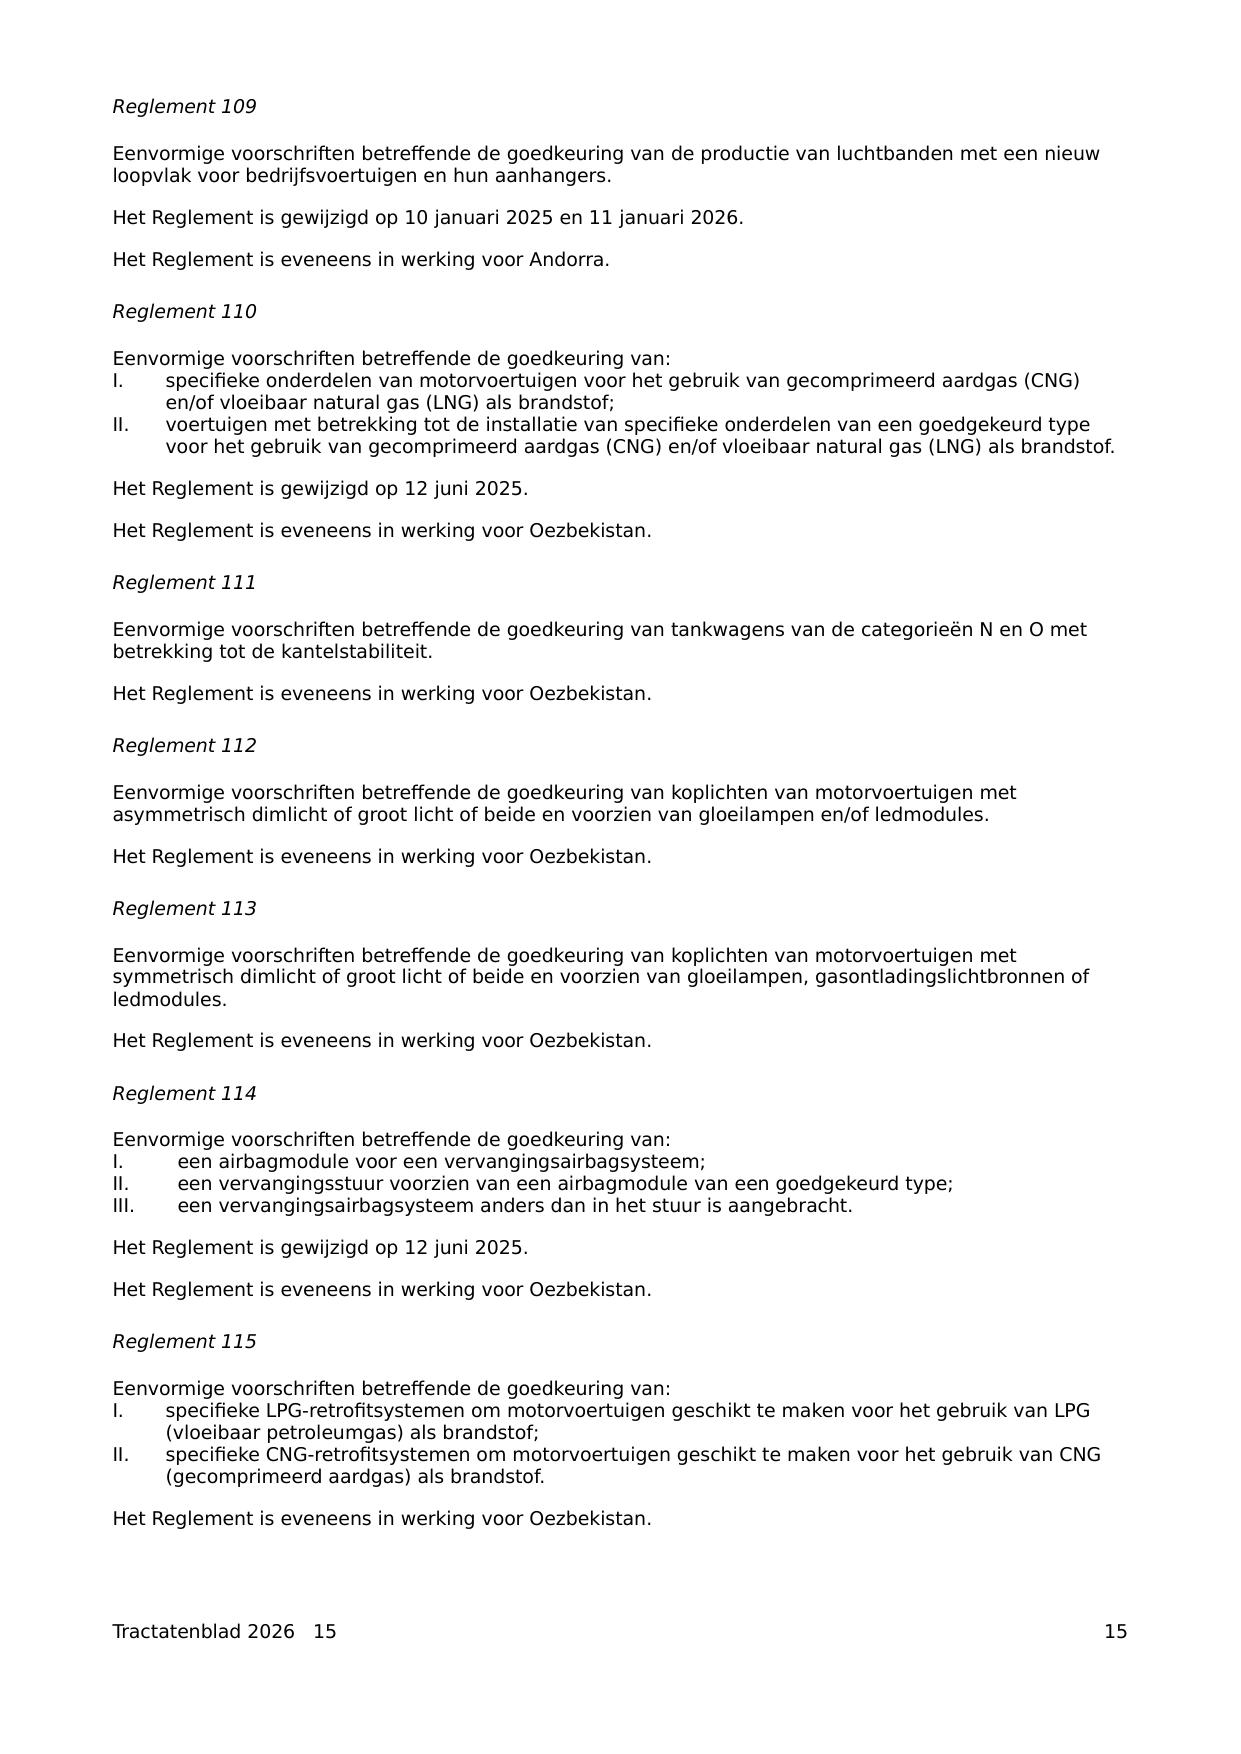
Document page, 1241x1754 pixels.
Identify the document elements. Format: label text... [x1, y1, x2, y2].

text III. een vervangingsairbagsysteem anders dan in het stuur is aangebracht. [112, 1195, 1128, 1217]
subtitle Reglement 112 [112, 734, 1128, 757]
text Het Reglement is eveneens in werking voor Oezbekistan. [112, 1279, 1128, 1301]
text Eenvormige voorschriften betreffende de goedkeuring van: [112, 1378, 1128, 1400]
subtitle Reglement 109 [112, 96, 1128, 118]
text II. voertuigen met betrekking tot de installatie van specifieke onderdelen van een goedgekeurd type voor het gebruik van gecomprimeerd aardgas (CNG) en/of vloeibaar natural gas (LNG) als brandstof. [112, 414, 1128, 458]
text Eenvormige voorschriften betreffende de goedkeuring van de productie van luchtbanden met een nieuw loopvlak voor bedrijfsvoertuigen en hun aanhangers. [112, 143, 1128, 187]
subtitle Reglement 110 [112, 301, 1128, 323]
text I. een airbagmodule voor een vervangingsairbagsysteem; [112, 1151, 1128, 1173]
subtitle Reglement 113 [112, 897, 1128, 919]
subtitle Reglement 114 [112, 1082, 1128, 1104]
text Het Reglement is eveneens in werking voor Oezbekistan. [112, 1030, 1128, 1052]
text Eenvormige voorschriften betreffende de goedkeuring van: [112, 1129, 1128, 1151]
text Het Reglement is gewijzigd op 12 juni 2025. [112, 478, 1128, 500]
text II. een vervangingsstuur voorzien van een airbagmodule van een goedgekeurd type; [112, 1173, 1128, 1195]
text Eenvormige voorschriften betreffende de goedkeuring van: [112, 348, 1128, 370]
text Eenvormige voorschriften betreffende de goedkeuring van koplichten van motorvoertuigen met asymmetrisch dimlicht of groot licht of beide en voorzien van gloeilampen en/of ledmodules. [112, 782, 1128, 826]
text Het Reglement is eveneens in werking voor Oezbekistan. [112, 683, 1128, 704]
text Eenvormige voorschriften betreffende de goedkeuring van tankwagens van de categorieën N en O met betrekking tot de kantelstabiliteit. [112, 619, 1128, 663]
text Het Reglement is eveneens in werking voor Oezbekistan. [112, 1508, 1128, 1530]
text Het Reglement is gewijzigd op 10 januari 2025 en 11 januari 2026. [112, 207, 1128, 229]
text Het Reglement is gewijzigd op 12 juni 2025. [112, 1237, 1128, 1259]
text II. specifieke CNG-retrofitsystemen om motorvoertuigen geschikt te maken voor het gebruik van CNG (gecomprimeerd aardgas) als brandstof. [112, 1444, 1128, 1488]
text Het Reglement is eveneens in werking voor Andorra. [112, 249, 1128, 271]
text Het Reglement is eveneens in werking voor Oezbekistan. [112, 846, 1128, 867]
subtitle Reglement 111 [112, 572, 1128, 594]
text I. specifieke onderdelen van motorvoertuigen voor het gebruik van gecomprimeerd aardgas (CNG) en/of vloeibaar natural gas (LNG) als brandstof; [112, 370, 1128, 414]
text Het Reglement is eveneens in werking voor Oezbekistan. [112, 520, 1128, 542]
text I. specifieke LPG-retrofitsystemen om motorvoertuigen geschikt te maken voor het gebruik van LPG (vloeibaar petroleumgas) als brandstof; [112, 1400, 1128, 1444]
text Eenvormige voorschriften betreffende de goedkeuring van koplichten van motorvoertuigen met symmetrisch dimlicht of groot licht of beide en voorzien van gloeilampen, gasontladingslichtbronnen of ledmodules. [112, 944, 1128, 1010]
subtitle Reglement 115 [112, 1331, 1128, 1353]
